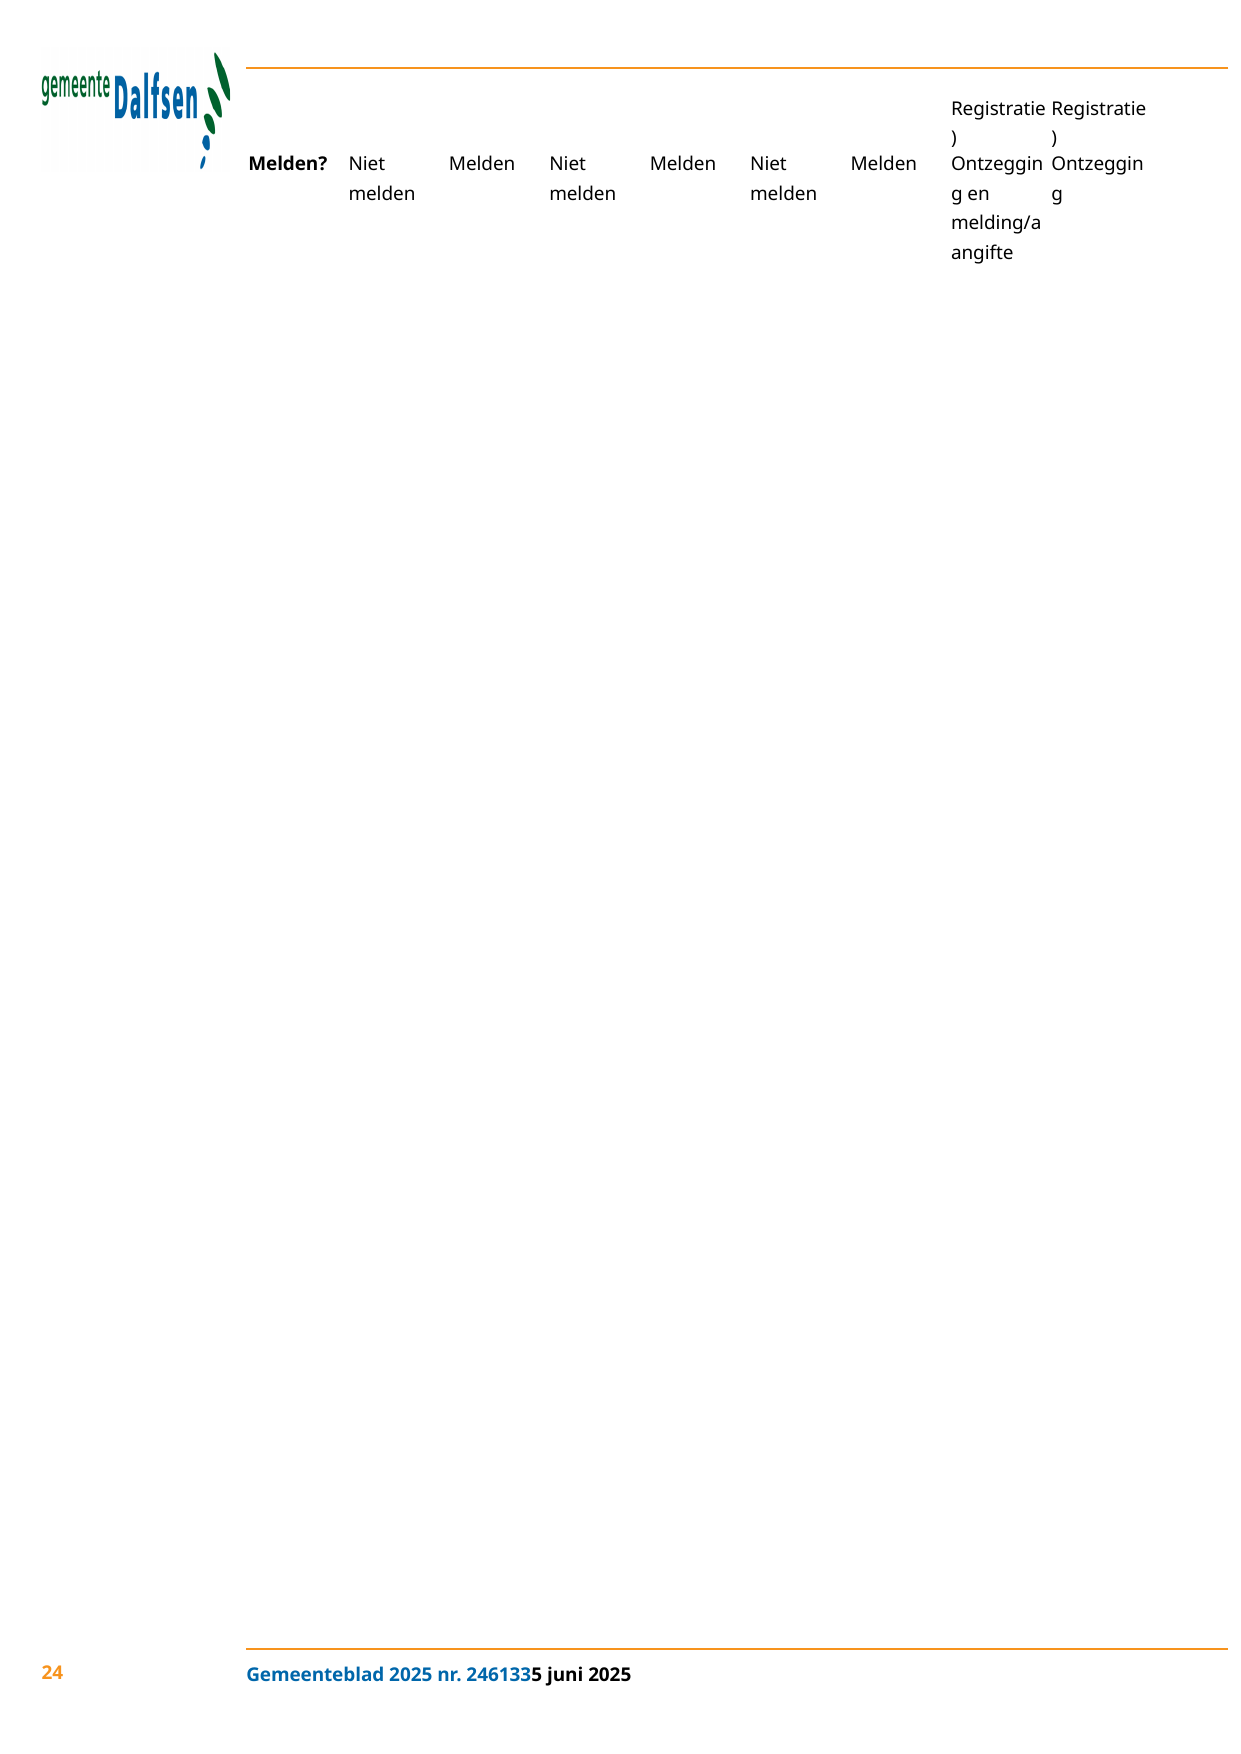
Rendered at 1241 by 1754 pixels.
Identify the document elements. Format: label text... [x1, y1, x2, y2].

table_cell [449, 95, 549, 150]
table_cell [850, 95, 951, 150]
table_cell Niet melden [348, 150, 449, 264]
table_cell [650, 95, 750, 150]
table_cell Melden [850, 150, 951, 264]
table_cell Ontzegging en melding/aangifte [951, 150, 1051, 264]
table_cell [248, 95, 348, 150]
table_cell [549, 95, 649, 150]
table_cell Registratie) [1051, 95, 1152, 150]
table_cell Niet melden [549, 150, 649, 264]
table_cell Ontzegging [1051, 150, 1152, 264]
table_cell Melden [650, 150, 750, 264]
picture [41, 47, 231, 172]
table_cell [348, 95, 449, 150]
table_cell Niet melden [750, 150, 850, 264]
table_cell Melden? [248, 150, 348, 264]
table_cell Registratie) [951, 95, 1051, 150]
table_cell [750, 95, 850, 150]
table_cell Melden [449, 150, 549, 264]
